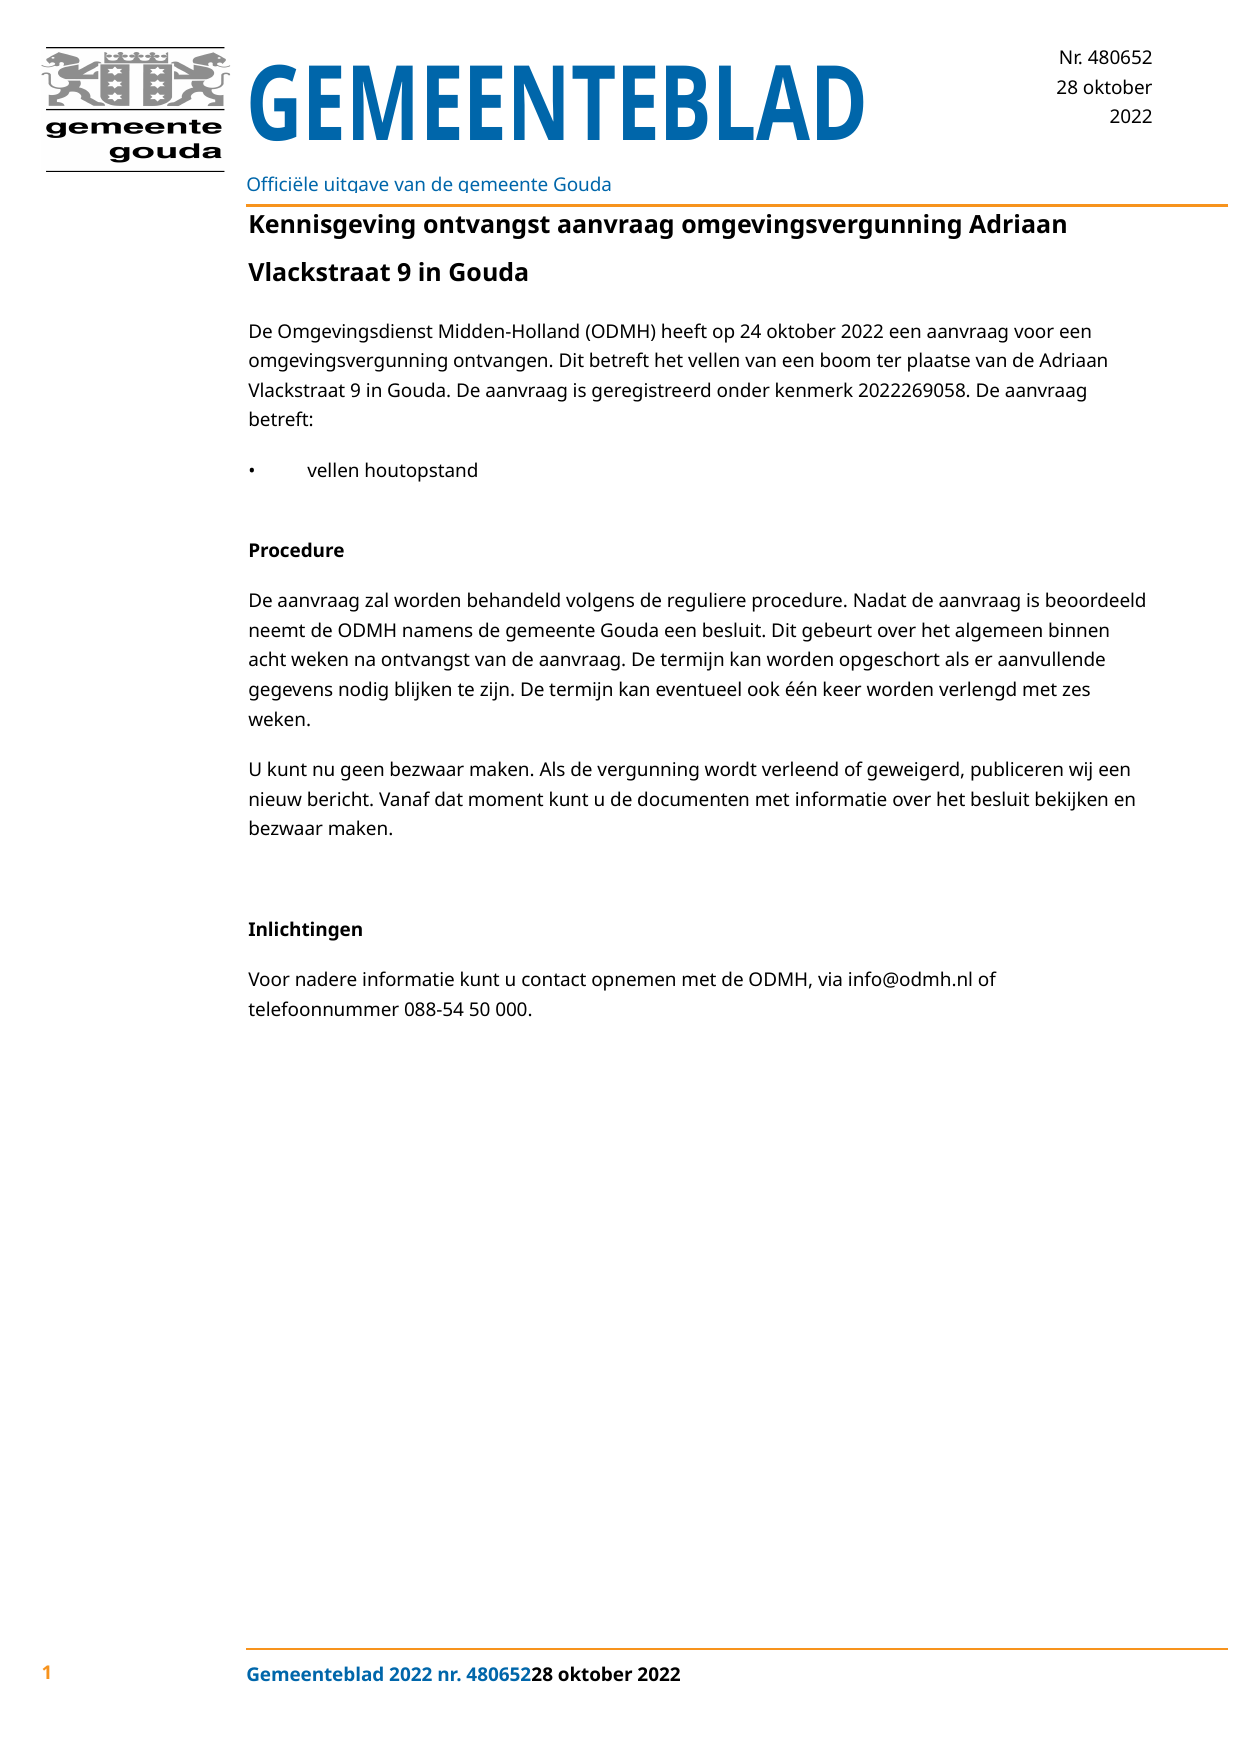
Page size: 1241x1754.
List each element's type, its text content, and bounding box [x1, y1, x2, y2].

text U kunt nu geen bezwaar maken. Als de vergunning wordt verleend of geweigerd, publiceren wij een nieuw bericht. Vanaf dat moment kunt u de documenten met informatie over het besluit bekijken en bezwaar maken. [248, 756, 1152, 841]
text Voor nadere informatie kunt u contact opnemen met de ODMH, via info@odmh.nl of telefoonnummer 088-54 50 000. [248, 967, 1152, 1022]
text De Omgevingsdienst Midden-Holland (ODMH) heeft op 24 oktober 2022 een aanvraag voor een omgevingsvergunning ontvangen. Dit betreft het vellen van een boom ter plaatse van de Adriaan Vlackstraat 9 in Gouda. De aanvraag is geregistreerd onder kenmerk 2022269058. De aanvraag betreft: [248, 318, 1152, 432]
picture [41, 47, 231, 172]
text Procedure [248, 537, 1152, 563]
text Kennisgeving ontvangst aanvraag omgevingsvergunning Adriaan Vlackstraat 9 in Gouda [248, 207, 1152, 288]
list vellen houtopstand [248, 457, 1152, 483]
text De aanvraag zal worden behandeld volgens de reguliere procedure. Nadat de aanvraag is beoordeeld neemt de ODMH namens de gemeente Gouda een besluit. Dit gebeurt over het algemeen binnen acht weken na ontvangst van de aanvraag. De termijn kan worden opgeschort als er aanvullende gegevens nodig blijken te zijn. De termijn kan eventueel ook één keer worden verlengd met zes weken. [248, 587, 1152, 732]
text Inlichtingen [248, 916, 1152, 942]
